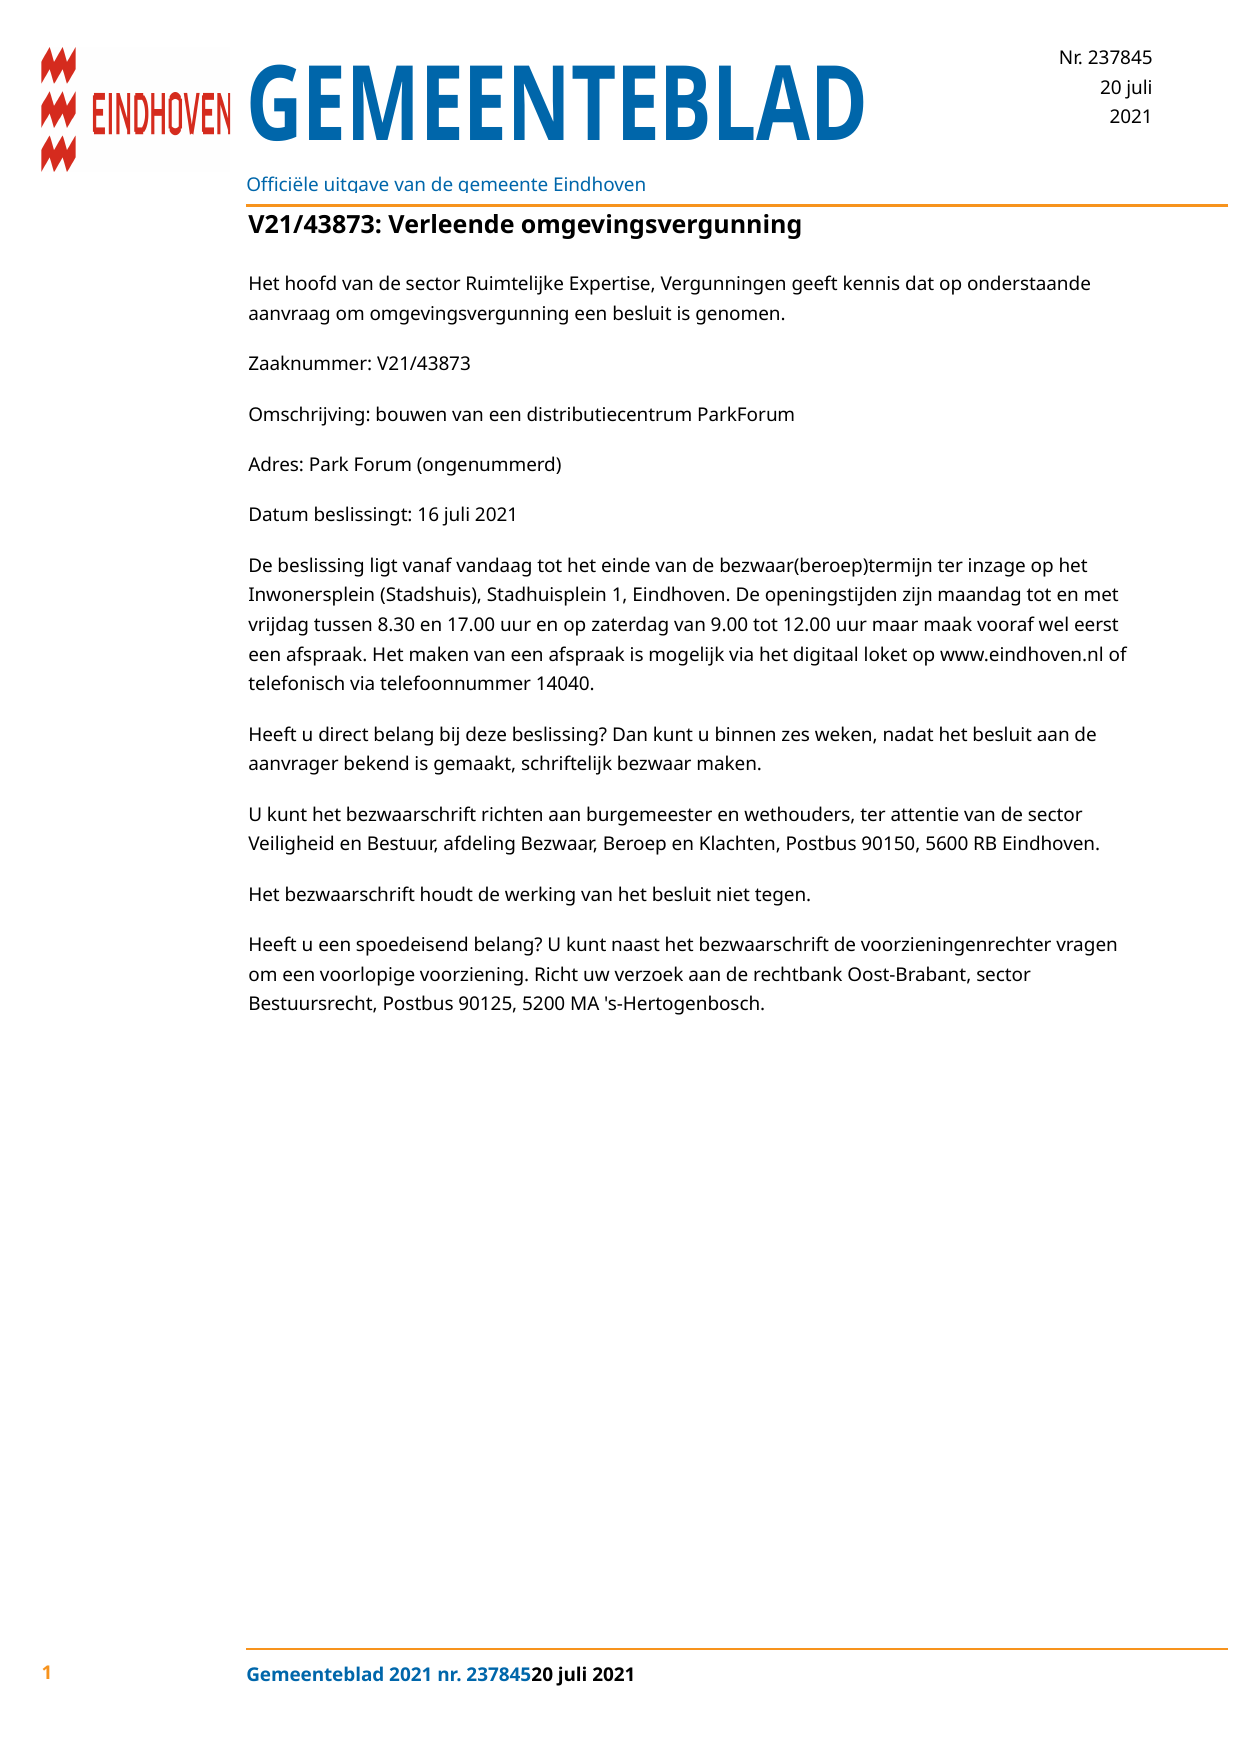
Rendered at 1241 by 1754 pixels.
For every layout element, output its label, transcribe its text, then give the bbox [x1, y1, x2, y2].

text Het bezwaarschrift houdt de werking van het besluit niet tegen. [248, 881, 1152, 906]
text Datum beslissingt: 16 juli 2021 [248, 502, 1152, 527]
picture [41, 47, 231, 172]
text Adres: Park Forum (ongenummerd) [248, 451, 1152, 477]
text U kunt het bezwaarschrift richten aan burgemeester en wethouders, ter attentie van de sector Veiligheid en Bestuur, afdeling Bezwaar, Beroep en Klachten, Postbus 90150, 5600 RB Eindhoven. [248, 801, 1152, 856]
text Omschrijving: bouwen van een distributiecentrum ParkForum [248, 401, 1152, 426]
text V21/43873: Verleende omgevingsvergunning [248, 207, 1152, 241]
text Het hoofd van de sector Ruimtelijke Expertise, Vergunningen geeft kennis dat op onderstaande aanvraag om omgevingsvergunning een besluit is genomen. [248, 270, 1152, 326]
text Zaaknummer: V21/43873 [248, 350, 1152, 376]
text Heeft u een spoedeisend belang? U kunt naast het bezwaarschrift de voorzieningenrechter vragen om een voorlopige voorziening. Richt uw verzoek aan de rechtbank Oost-Brabant, sector Bestuursrecht, Postbus 90125, 5200 MA 's-Hertogenbosch. [248, 931, 1152, 1016]
text De beslissing ligt vanaf vandaag tot het einde van de bezwaar(beroep)termijn ter inzage op het Inwonersplein (Stadshuis), Stadhuisplein 1, Eindhoven. De openingstijden zijn maandag tot en met vrijdag tussen 8.30 en 17.00 uur en op zaterdag van 9.00 tot 12.00 uur maar maak vooraf wel eerst een afspraak. Het maken van een afspraak is mogelijk via het digitaal loket op www.eindhoven.nl of telefonisch via telefoonnummer 14040. [248, 552, 1152, 696]
text Heeft u direct belang bij deze beslissing? Dan kunt u binnen zes weken, nadat het besluit aan de aanvrager bekend is gemaakt, schriftelijk bezwaar maken. [248, 721, 1152, 776]
